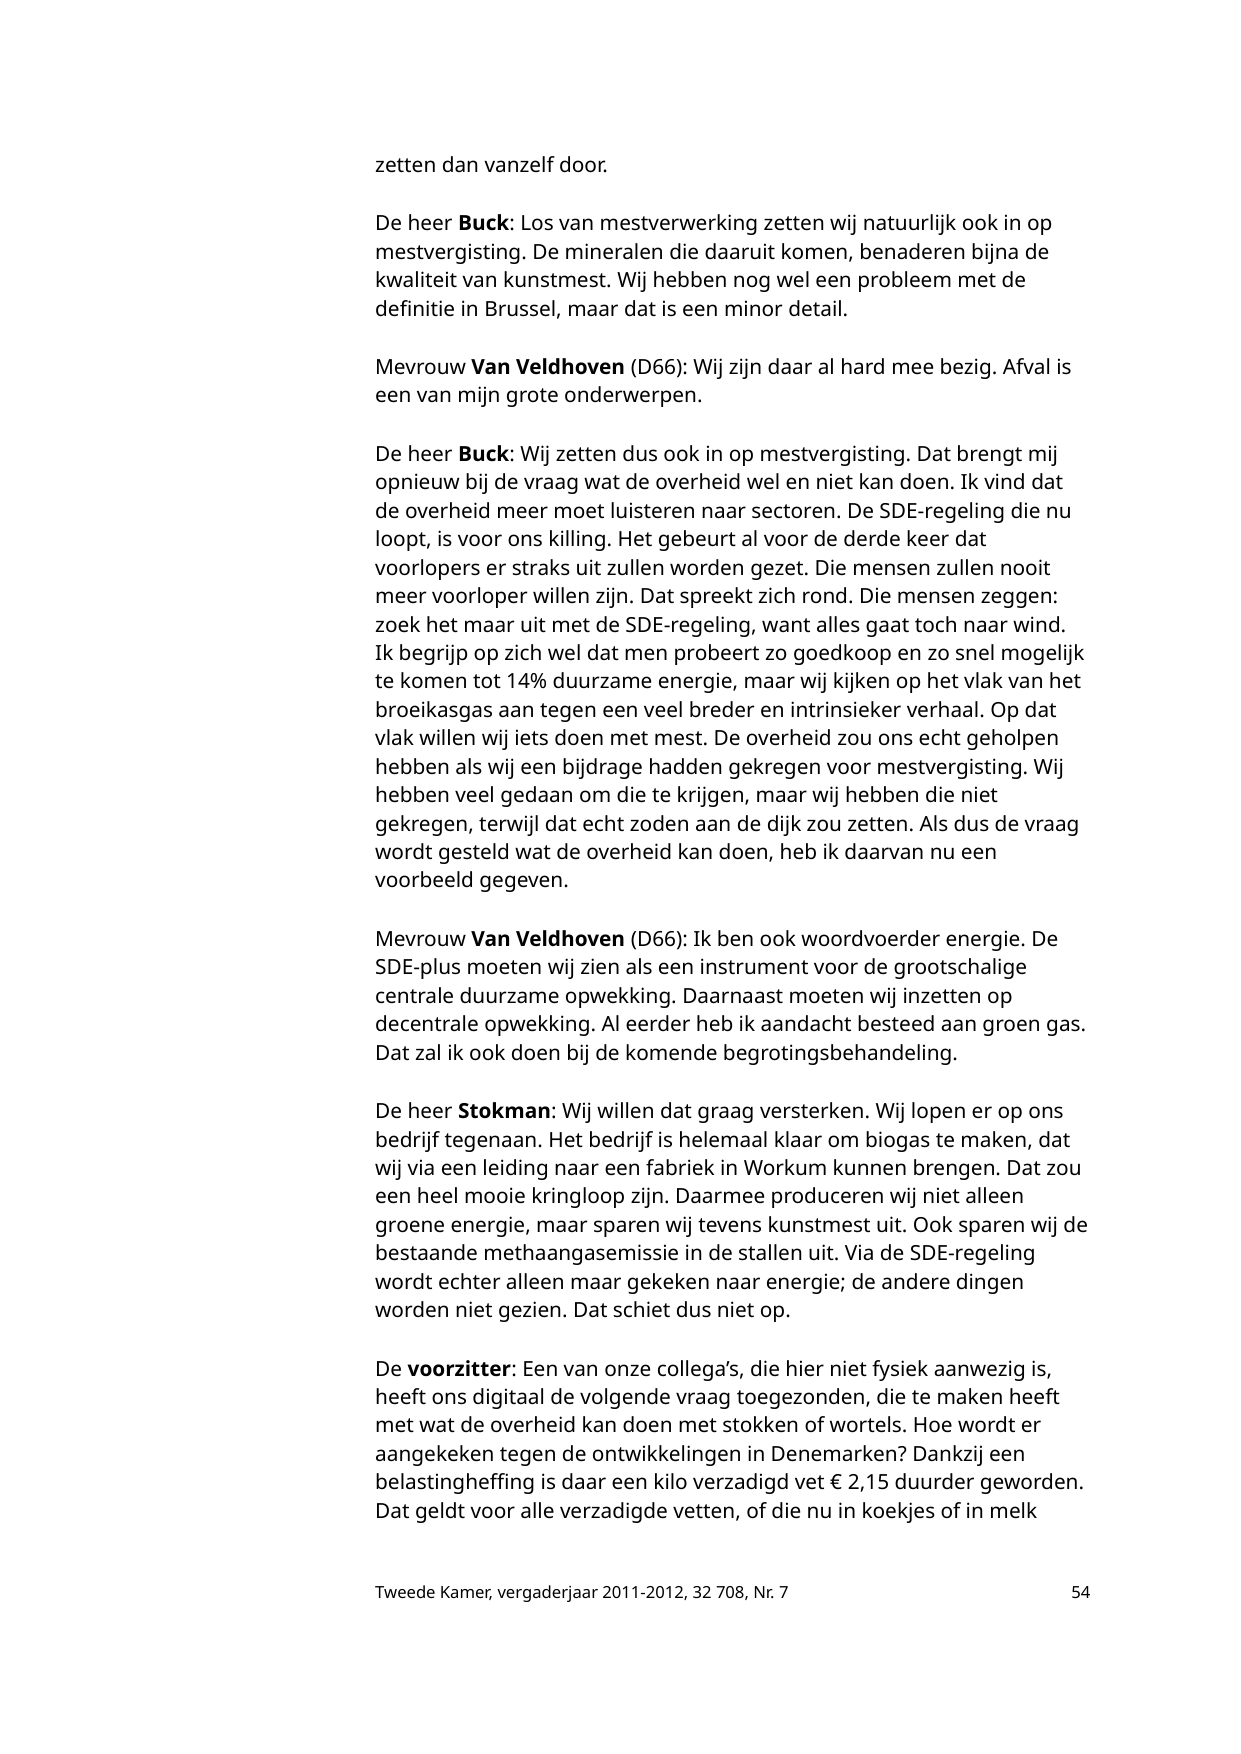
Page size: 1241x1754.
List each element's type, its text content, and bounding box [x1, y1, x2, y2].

text De heer Buck: Wij zetten dus ook in op mestvergisting. Dat brengt mij opnieuw bij de vraag wat de overheid wel en niet kan doen. Ik vind dat de overheid meer moet luisteren naar sectoren. De SDE-regeling die nu loopt, is voor ons killing. Het gebeurt al voor de derde keer dat voorlopers er straks uit zullen worden gezet. Die mensen zullen nooit meer voorloper willen zijn. Dat spreekt zich rond. Die mensen zeggen: zoek het maar uit met de SDE-regeling, want alles gaat toch naar wind. Ik begrijp op zich wel dat men probeert zo goedkoop en zo snel mogelijk te komen tot 14% duurzame energie, maar wij kijken op het vlak van het broeikasgas aan tegen een veel breder en intrinsieker verhaal. Op dat vlak willen wij iets doen met mest. De overheid zou ons echt geholpen hebben als wij een bijdrage hadden gekregen voor mestvergisting. Wij hebben veel gedaan om die te krijgen, maar wij hebben die niet gekregen, terwijl dat echt zoden aan de dijk zou zetten. Als dus de vraag wordt gesteld wat de overheid kan doen, heb ik daarvan nu een voorbeeld gegeven. [375, 439, 1090, 894]
text zetten dan vanzelf door. [375, 150, 1090, 178]
text De heer Stokman: Wij willen dat graag versterken. Wij lopen er op ons bedrijf tegenaan. Het bedrijf is helemaal klaar om biogas te maken, dat wij via een leiding naar een fabriek in Workum kunnen brengen. Dat zou een heel mooie kringloop zijn. Daarmee produceren wij niet alleen groene energie, maar sparen wij tevens kunstmest uit. Ook sparen wij de bestaande methaangasemissie in de stallen uit. Via de SDE-regeling wordt echter alleen maar gekeken naar energie; de andere dingen worden niet gezien. Dat schiet dus niet op. [375, 1096, 1090, 1324]
text De voorzitter: Een van onze collega’s, die hier niet fysiek aanwezig is, heeft ons digitaal de volgende vraag toegezonden, die te maken heeft met wat de overheid kan doen met stokken of wortels. Hoe wordt er aangekeken tegen de ontwikkelingen in Denemarken? Dankzij een belastingheffing is daar een kilo verzadigd vet € 2,15 duurder geworden. Dat geldt voor alle verzadigde vetten, of die nu in koekjes of in melk [375, 1354, 1090, 1524]
text Mevrouw Van Veldhoven (D66): Ik ben ook woordvoerder energie. De SDE-plus moeten wij zien als een instrument voor de grootschalige centrale duurzame opwekking. Daarnaast moeten wij inzetten op decentrale opwekking. Al eerder heb ik aandacht besteed aan groen gas. Dat zal ik ook doen bij de komende begrotingsbehandeling. [375, 924, 1090, 1066]
text Mevrouw Van Veldhoven (D66): Wij zijn daar al hard mee bezig. Afval is een van mijn grote onderwerpen. [375, 352, 1090, 409]
text De heer Buck: Los van mestverwerking zetten wij natuurlijk ook in op mestvergisting. De mineralen die daaruit komen, benaderen bijna de kwaliteit van kunstmest. Wij hebben nog wel een probleem met de definitie in Brussel, maar dat is een minor detail. [375, 208, 1090, 322]
